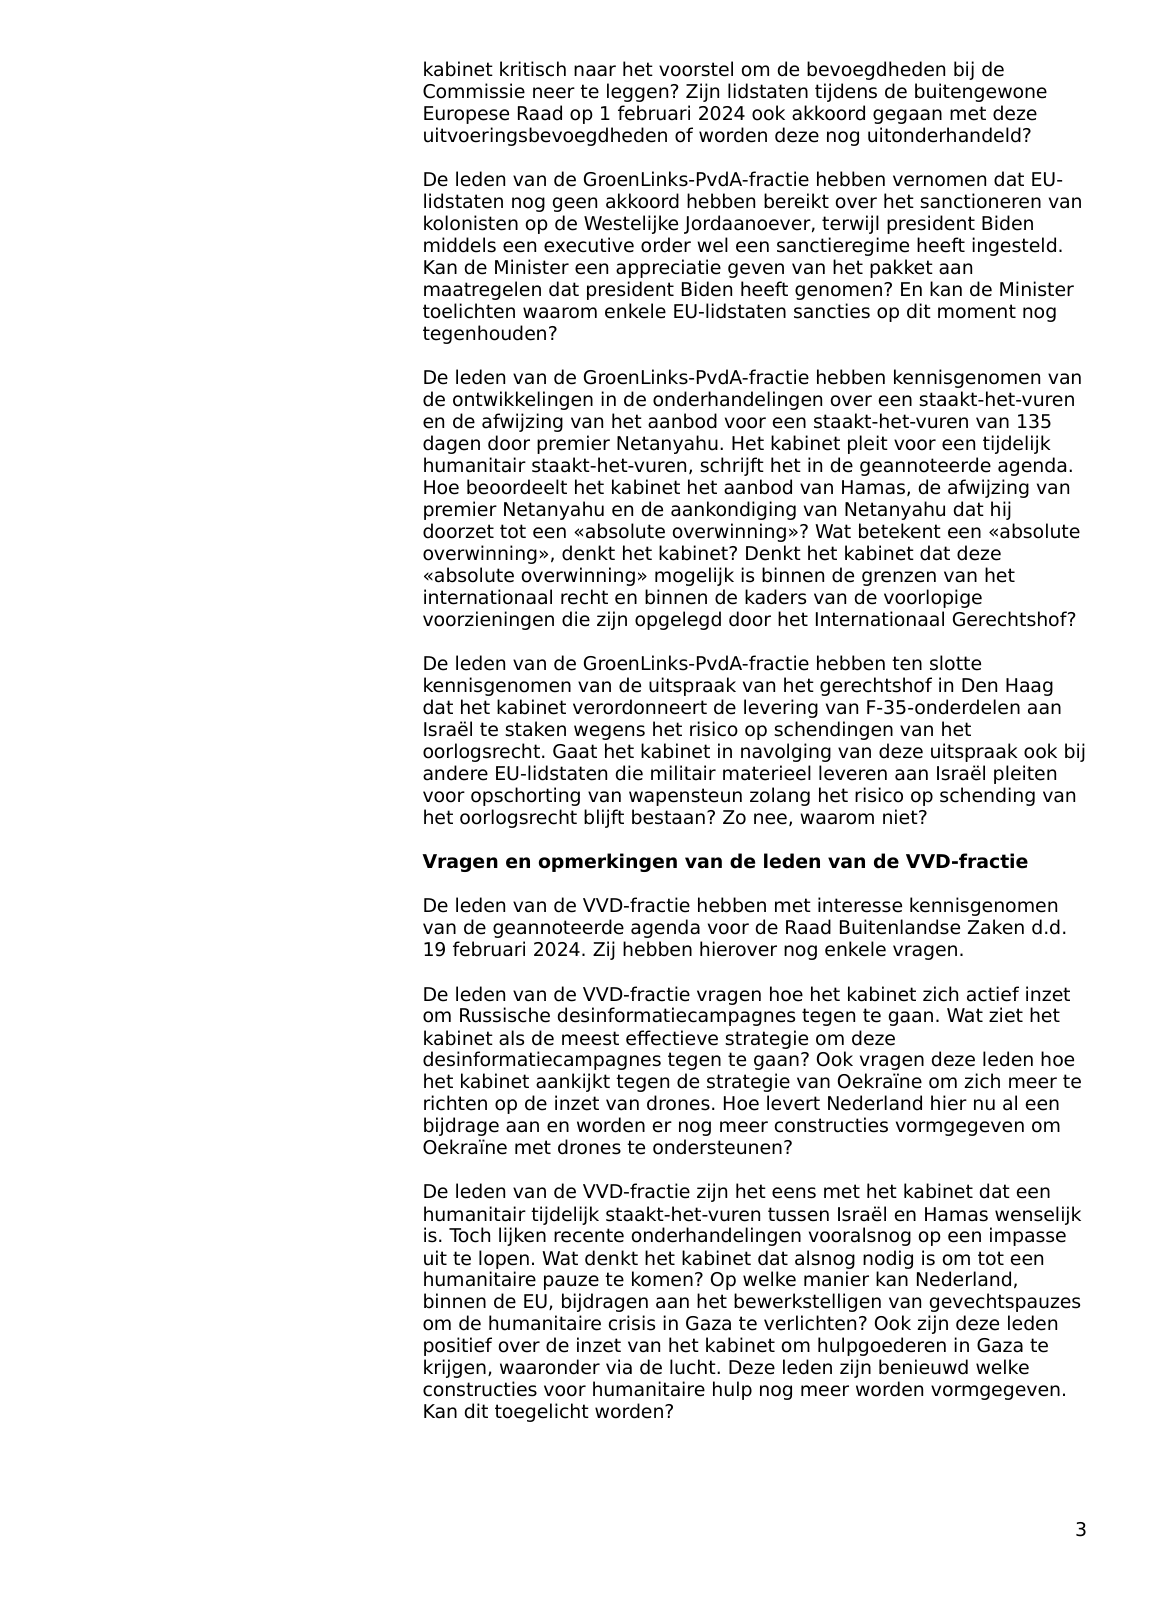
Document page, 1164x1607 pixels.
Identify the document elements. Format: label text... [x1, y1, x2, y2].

text De leden van de GroenLinks-PvdA-fractie hebben ten slotte kennisgenomen van de uitspraak van het gerechtshof in Den Haag dat het kabinet verordonneert de levering van F-35-onderdelen aan Israël te staken wegens het risico op schendingen van het oorlogsrecht. Gaat het kabinet in navolging van deze uitspraak ook bij andere EU-lidstaten die militair materieel leveren aan Israël pleiten voor opschorting van wapensteun zolang het risico op schending van het oorlogsrecht blijft bestaan? Zo nee, waarom niet? [422, 653, 1087, 829]
text De leden van de GroenLinks-PvdA-fractie hebben kennisgenomen van de ontwikkelingen in de onderhandelingen over een staakt-het-vuren en de afwijzing van het aanbod voor een staakt-het-vuren van 135 dagen door premier Netanyahu. Het kabinet pleit voor een tijdelijk humanitair staakt-het-vuren, schrijft het in de geannoteerde agenda. Hoe beoordeelt het kabinet het aanbod van Hamas, de afwijzing van premier Netanyahu en de aankondiging van Netanyahu dat hij doorzet tot een «absolute overwinning»? Wat betekent een «absolute overwinning», denkt het kabinet? Denkt het kabinet dat deze «absolute overwinning» mogelijk is binnen de grenzen van het internationaal recht en binnen de kaders van de voorlopige voorzieningen die zijn opgelegd door het Internationaal Gerechtshof? [422, 367, 1087, 631]
text De leden van de GroenLinks-PvdA-fractie hebben vernomen dat EU-lidstaten nog geen akkoord hebben bereikt over het sanctioneren van kolonisten op de Westelijke Jordaanoever, terwijl president Biden middels een executive order wel een sanctieregime heeft ingesteld. Kan de Minister een appreciatie geven van het pakket aan maatregelen dat president Biden heeft genomen? En kan de Minister toelichten waarom enkele EU-lidstaten sancties op dit moment nog tegenhouden? [422, 169, 1087, 345]
text De leden van de VVD-fractie hebben met interesse kennisgenomen van de geannoteerde agenda voor de Raad Buitenlandse Zaken d.d. 19 februari 2024. Zij hebben hierover nog enkele vragen. [422, 895, 1087, 961]
text De leden van de VVD-fractie vragen hoe het kabinet zich actief inzet om Russische desinformatiecampagnes tegen te gaan. Wat ziet het kabinet als de meest effectieve strategie om deze desinformatiecampagnes tegen te gaan? Ook vragen deze leden hoe het kabinet aankijkt tegen de strategie van Oekraïne om zich meer te richten op de inzet van drones. Hoe levert Nederland hier nu al een bijdrage aan en worden er nog meer constructies vormgegeven om Oekraïne met drones te ondersteunen? [422, 983, 1087, 1159]
text kabinet kritisch naar het voorstel om de bevoegdheden bij de Commissie neer te leggen? Zijn lidstaten tijdens de buitengewone Europese Raad op 1 februari 2024 ook akkoord gegaan met deze uitvoeringsbevoegdheden of worden deze nog uitonderhandeld? [422, 59, 1087, 147]
subtitle Vragen en opmerkingen van de leden van de VVD-fractie [422, 851, 1087, 873]
text De leden van de VVD-fractie zijn het eens met het kabinet dat een humanitair tijdelijk staakt-het-vuren tussen Israël en Hamas wenselijk is. Toch lijken recente onderhandelingen vooralsnog op een impasse uit te lopen. Wat denkt het kabinet dat alsnog nodig is om tot een humanitaire pauze te komen? Op welke manier kan Nederland, binnen de EU, bijdragen aan het bewerkstelligen van gevechtspauzes om de humanitaire crisis in Gaza te verlichten? Ook zijn deze leden positief over de inzet van het kabinet om hulpgoederen in Gaza te krijgen, waaronder via de lucht. Deze leden zijn benieuwd welke constructies voor humanitaire hulp nog meer worden vormgegeven. Kan dit toegelicht worden? [422, 1181, 1087, 1423]
